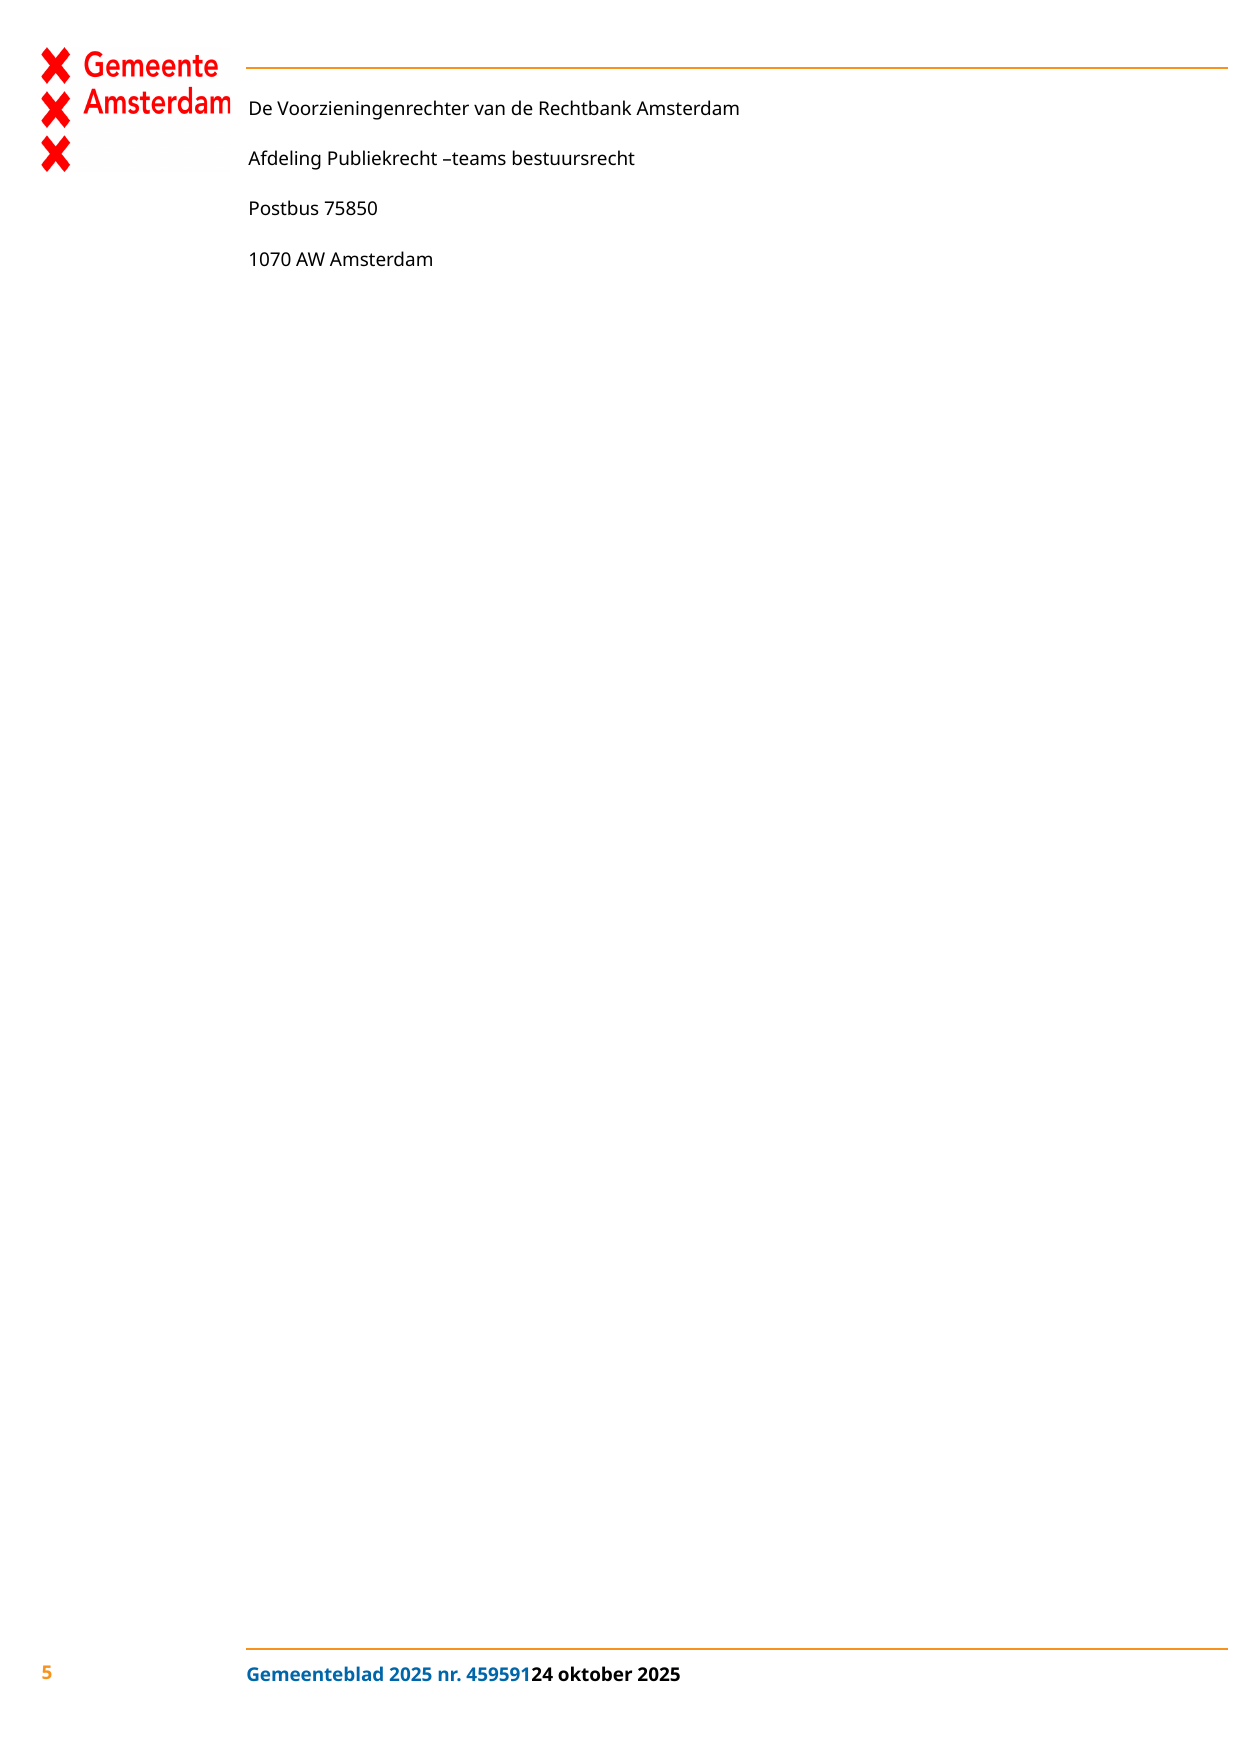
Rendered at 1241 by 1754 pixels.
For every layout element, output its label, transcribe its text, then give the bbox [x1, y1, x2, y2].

text De Voorzieningenrechter van de Rechtbank Amsterdam [248, 95, 1152, 121]
text 1070 AW Amsterdam [248, 246, 1152, 272]
text Postbus 75850 [248, 196, 1152, 221]
text Afdeling Publiekrecht –teams bestuursrecht [248, 145, 1152, 171]
picture [41, 47, 231, 172]
